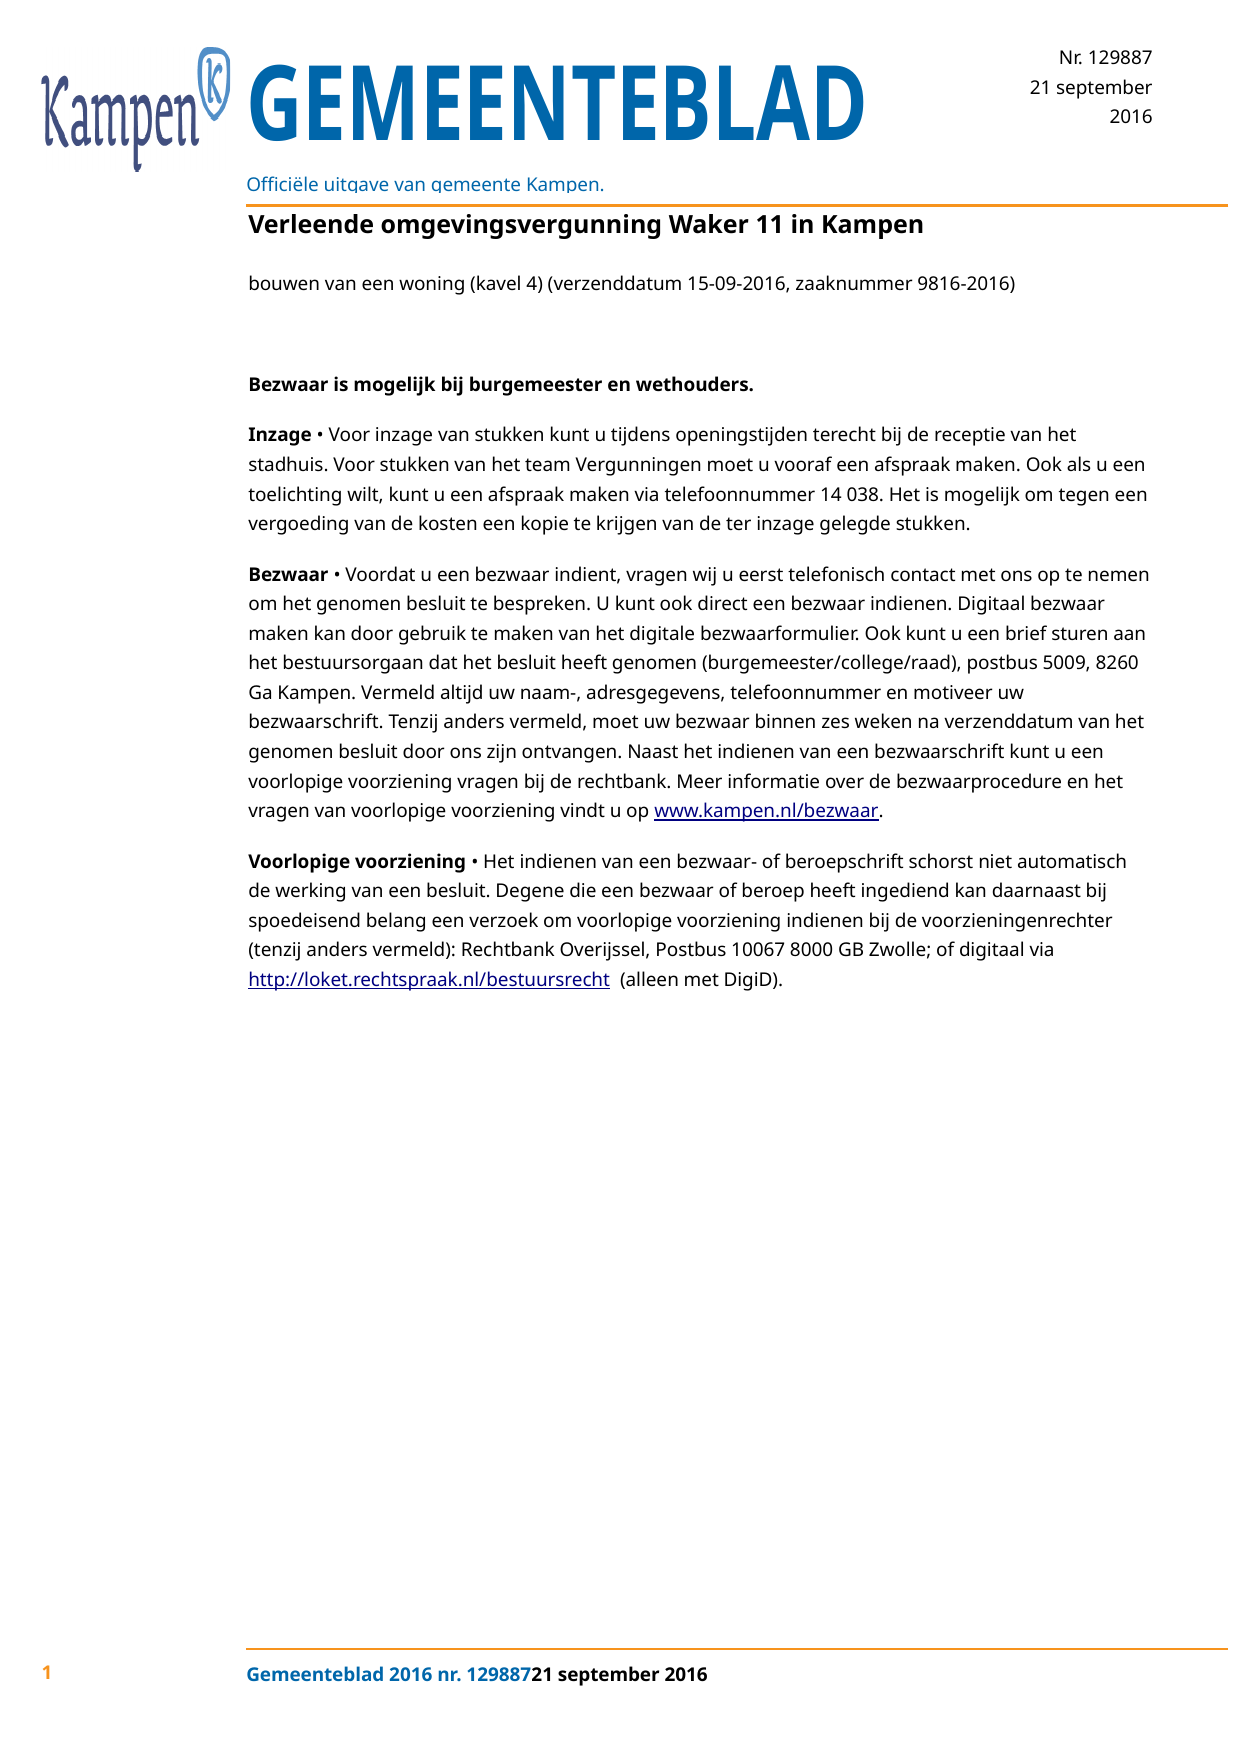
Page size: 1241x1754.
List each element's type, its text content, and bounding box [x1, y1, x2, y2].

text Inzage • Voor inzage van stukken kunt u tijdens openingstijden terecht bij de receptie van het stadhuis. Voor stukken van het team Vergunningen moet u vooraf een afspraak maken. Ook als u een toelichting wilt, kunt u een afspraak maken via telefoonnummer 14 038. Het is mogelijk om tegen een vergoeding van de kosten een kopie te krijgen van de ter inzage gelegde stukken. [248, 422, 1152, 536]
text Voorlopige voorziening • Het indienen van een bezwaar- of beroepschrift schorst niet automatisch de werking van een besluit. Degene die een bezwaar of beroep heeft ingediend kan daarnaast bij spoedeisend belang een verzoek om voorlopige voorziening indienen bij de voorzieningenrechter (tenzij anders vermeld): Rechtbank Overijssel, Postbus 10067 8000 GB Zwolle; of digitaal via http://loket.rechtspraak.nl/bestuursrecht (alleen met DigiD). [248, 848, 1152, 992]
text Verleende omgevingsvergunning Waker 11 in Kampen [248, 207, 1152, 241]
text Bezwaar is mogelijk bij burgemeester en wethouders. [248, 371, 1152, 397]
text Bezwaar • Voordat u een bezwaar indient, vragen wij u eerst telefonisch contact met ons op te nemen om het genomen besluit te bespreken. U kunt ook direct een bezwaar indienen. Digitaal bezwaar maken kan door gebruik te maken van het digitale bezwaarformulier. Ook kunt u een brief sturen aan het bestuursorgaan dat het besluit heeft genomen (burgemeester/college/raad), postbus 5009, 8260 Ga Kampen. Vermeld altijd uw naam-, adresgegevens, telefoonnummer en motiveer uw bezwaarschrift. Tenzij anders vermeld, moet uw bezwaar binnen zes weken na verzenddatum van het genomen besluit door ons zijn ontvangen. Naast het indienen van een bezwaarschrift kunt u een voorlopige voorziening vragen bij de rechtbank. Meer informatie over de bezwaarprocedure en het vragen van voorlopige voorziening vindt u op www.kampen.nl/bezwaar. [248, 561, 1152, 823]
text bouwen van een woning (kavel 4) (verzenddatum 15-09-2016, zaaknummer 9816-2016) [248, 270, 1152, 296]
picture [41, 47, 231, 172]
